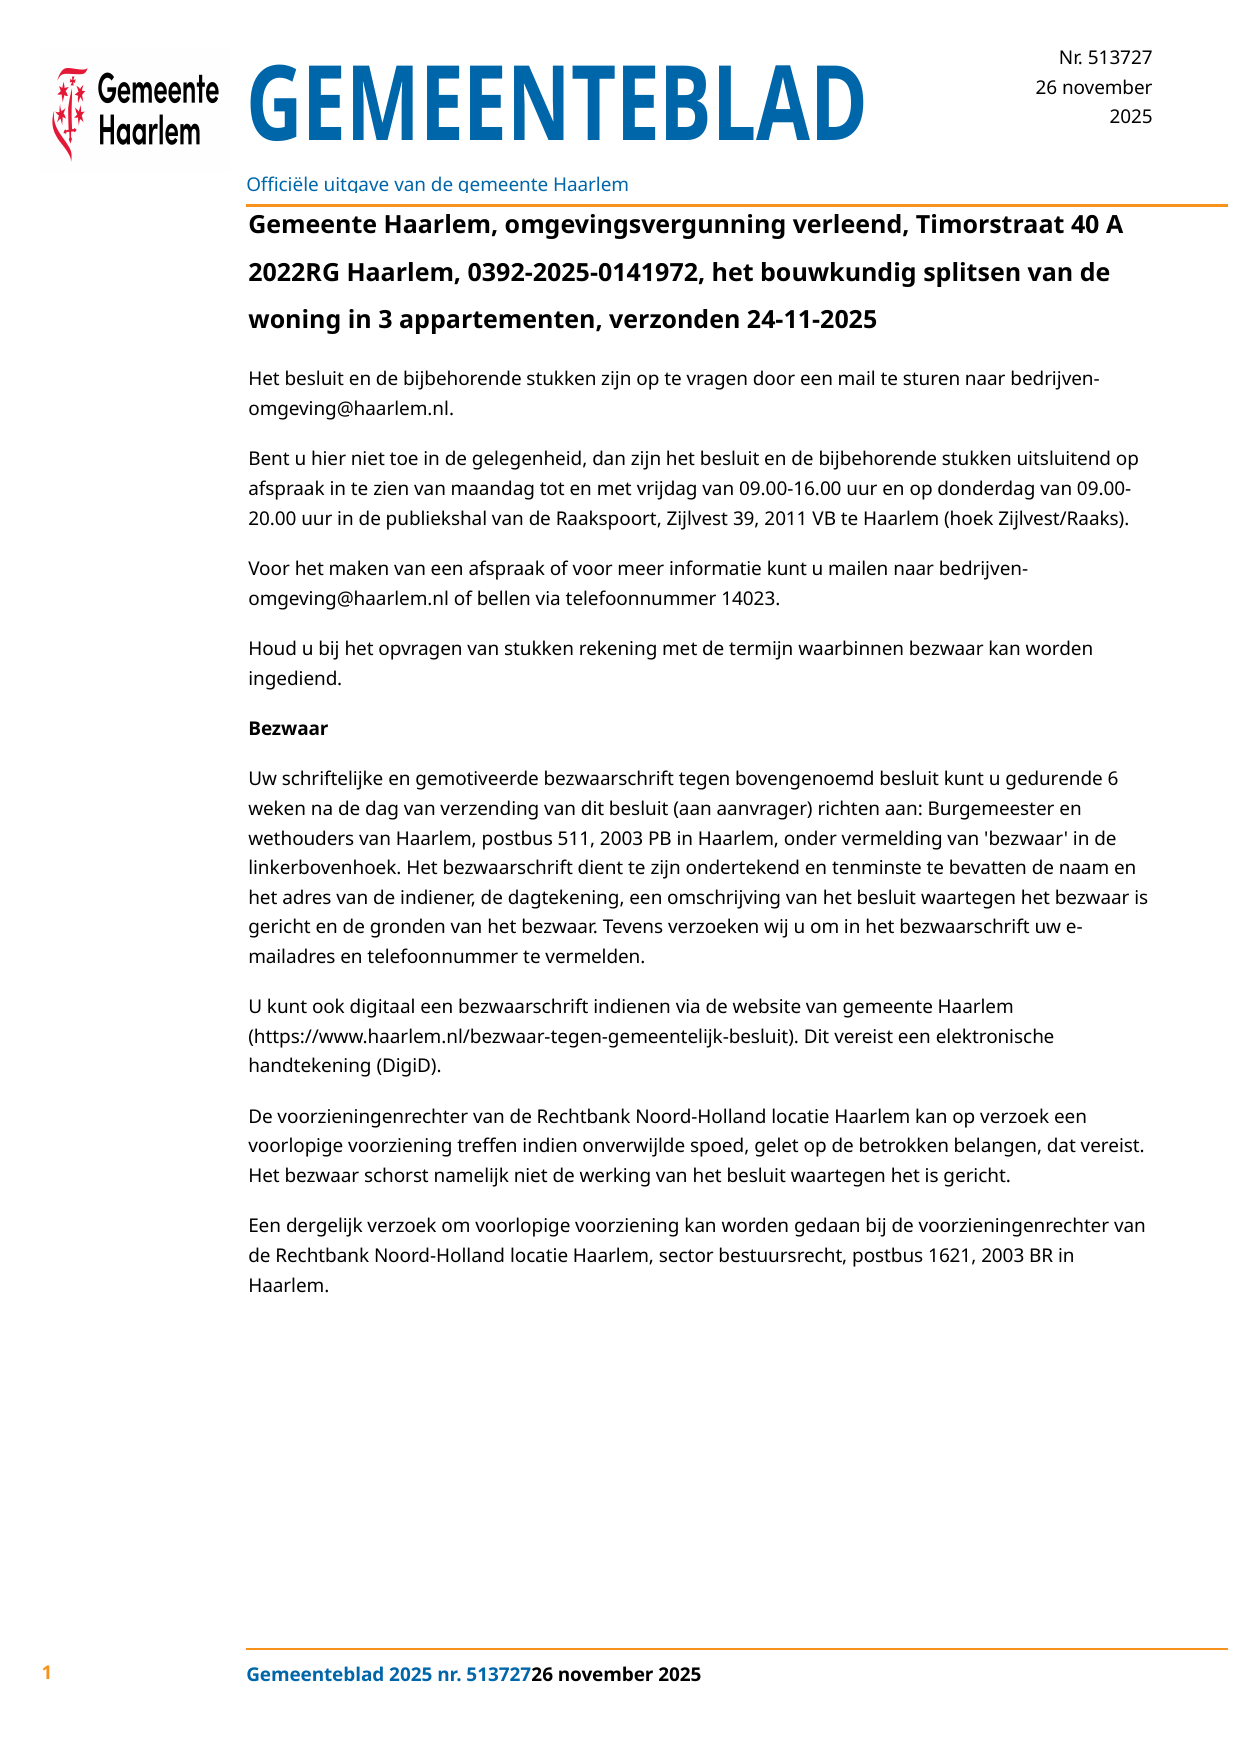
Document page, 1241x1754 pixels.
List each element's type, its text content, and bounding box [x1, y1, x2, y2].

text De voorzieningenrechter van de Rechtbank Noord-Holland locatie Haarlem kan op verzoek een voorlopige voorziening treffen indien onverwijlde spoed, gelet op de betrokken belangen, dat vereist. Het bezwaar schorst namelijk niet de werking van het besluit waartegen het is gericht. [248, 1103, 1152, 1188]
text Bent u hier niet toe in de gelegenheid, dan zijn het besluit en de bijbehorende stukken uitsluitend op afspraak in te zien van maandag tot en met vrijdag van 09.00-16.00 uur en op donderdag van 09.00-20.00 uur in de publiekshal van de Raakspoort, Zijlvest 39, 2011 VB te Haarlem (hoek Zijlvest/Raaks). [248, 446, 1152, 530]
text Houd u bij het opvragen van stukken rekening met de termijn waarbinnen bezwaar kan worden ingediend. [248, 635, 1152, 690]
picture [41, 47, 231, 172]
text Uw schriftelijke en gemotiveerde bezwaarschrift tegen bovengenoemd besluit kunt u gedurende 6 weken na de dag van verzending van dit besluit (aan aanvrager) richten aan: Burgemeester en wethouders van Haarlem, postbus 511, 2003 PB in Haarlem, onder vermelding van 'bezwaar' in de linkerbovenhoek. Het bezwaarschrift dient te zijn ondertekend en tenminste te bevatten de naam en het adres van de indiener, de dagtekening, een omschrijving van het besluit waartegen het bezwaar is gericht en de gronden van het bezwaar. Tevens verzoeken wij u om in het bezwaarschrift uw e-mailadres en telefoonnummer te vermelden. [248, 766, 1152, 969]
text Een dergelijk verzoek om voorlopige voorziening kan worden gedaan bij de voorzieningenrechter van de Rechtbank Noord-Holland locatie Haarlem, sector bestuursrecht, postbus 1621, 2003 BR in Haarlem. [248, 1213, 1152, 1297]
text Bezwaar [248, 715, 1152, 741]
text Voor het maken van een afspraak of voor meer informatie kunt u mailen naar bedrijven-omgeving@haarlem.nl of bellen via telefoonnummer 14023. [248, 555, 1152, 610]
text U kunt ook digitaal een bezwaarschrift indienen via de website van gemeente Haarlem (https://www.haarlem.nl/bezwaar-tegen-gemeentelijk-besluit). Dit vereist een elektronische handtekening (DigiD). [248, 993, 1152, 1078]
text Het besluit en de bijbehorende stukken zijn op te vragen door een mail te sturen naar bedrijven-omgeving@haarlem.nl. [248, 366, 1152, 421]
text Gemeente Haarlem, omgevingsvergunning verleend, Timorstraat 40 A 2022RG Haarlem, 0392-2025-0141972, het bouwkundig splitsen van de woning in 3 appartementen, verzonden 24-11-2025 [248, 207, 1152, 336]
